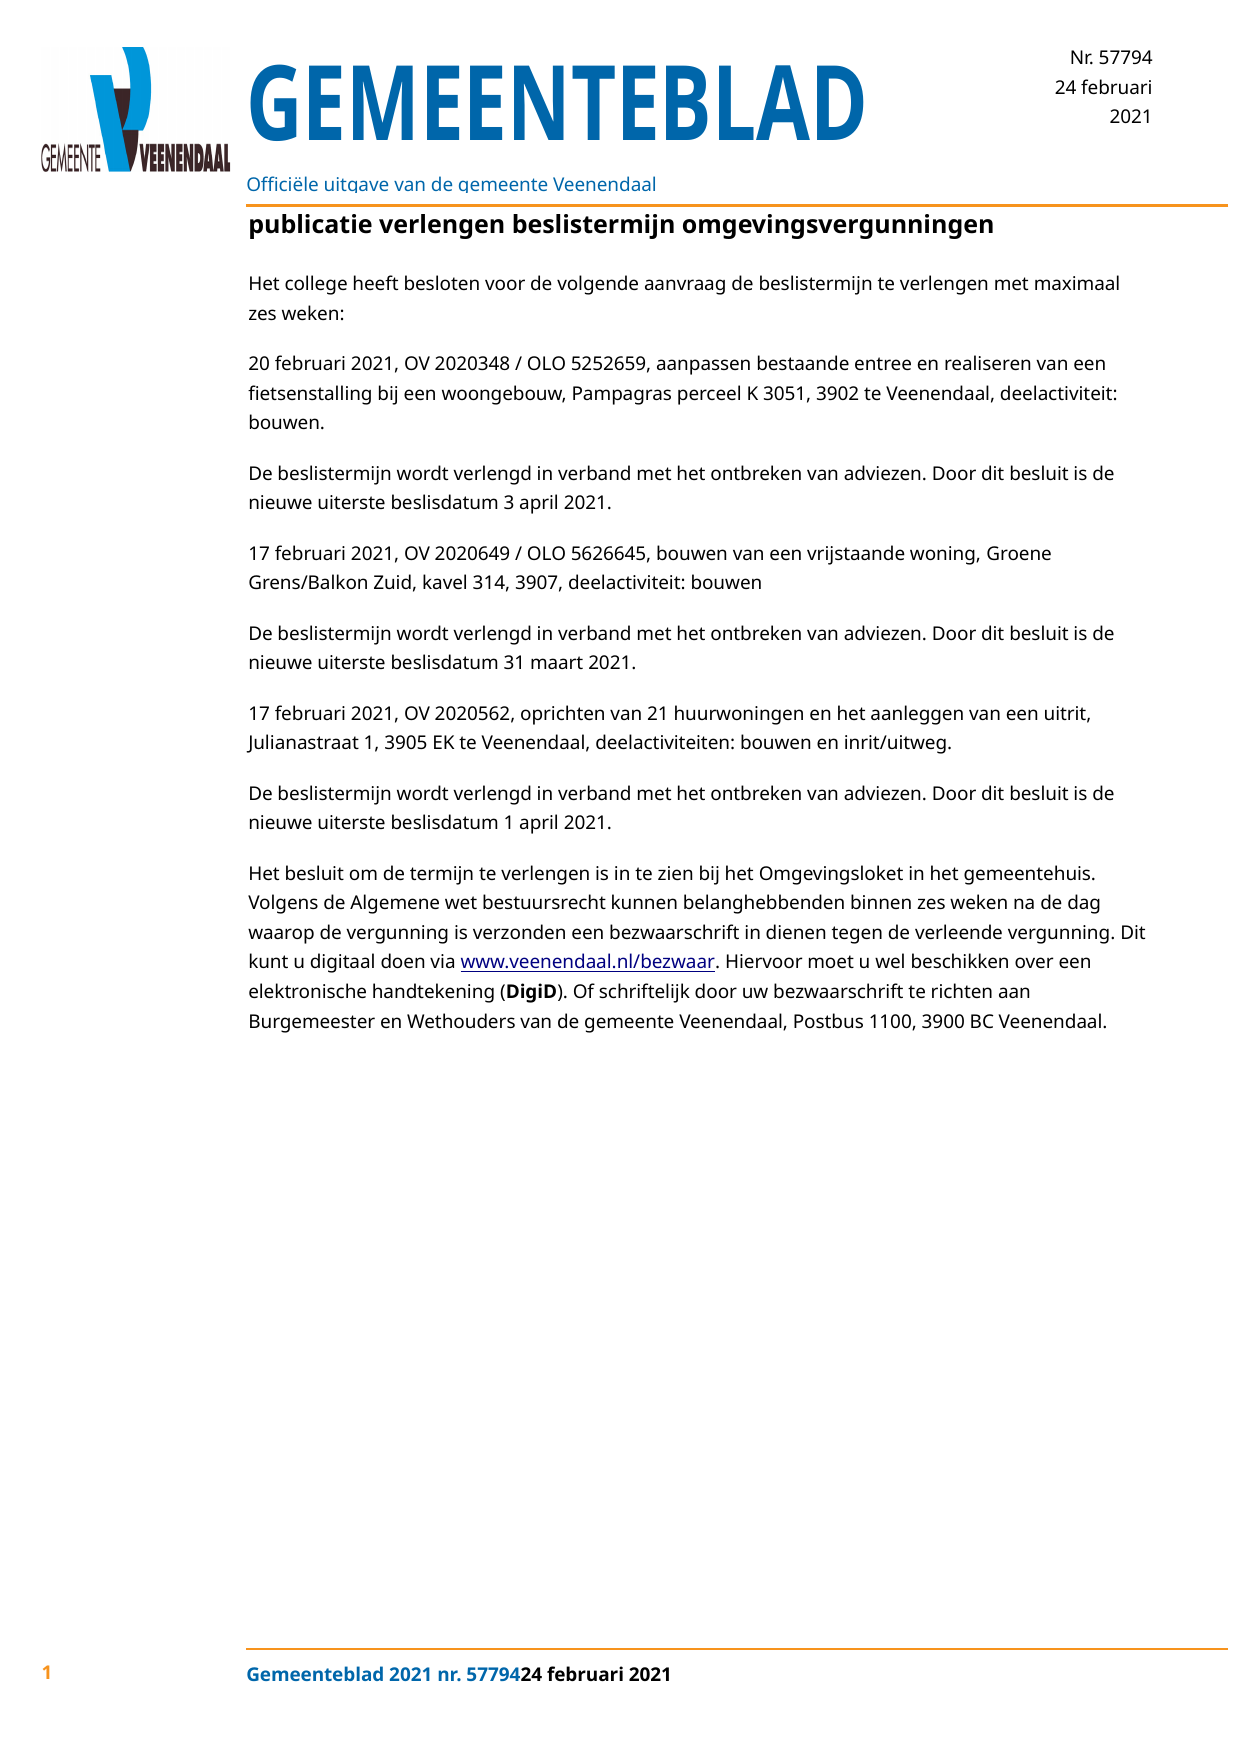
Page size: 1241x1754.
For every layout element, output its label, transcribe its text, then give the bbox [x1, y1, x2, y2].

text 17 februari 2021, OV 2020649 / OLO 5626645, bouwen van een vrijstaande woning, Groene Grens/Balkon Zuid, kavel 314, 3907, deelactiviteit: bouwen [248, 540, 1152, 595]
text 20 februari 2021, OV 2020348 / OLO 5252659, aanpassen bestaande entree en realiseren van een fietsenstalling bij een woongebouw, Pampagras perceel K 3051, 3902 te Veenendaal, deelactiviteit: bouwen. [248, 350, 1152, 435]
picture [123, 47, 231, 172]
text Het besluit om de termijn te verlengen is in te zien bij het Omgevingsloket in het gemeentehuis. Volgens de Algemene wet bestuursrecht kunnen belanghebbenden binnen zes weken na de dag waarop de vergunning is verzonden een bezwaarschrift in dienen tegen de verleende vergunning. Dit kunt u digitaal doen via www.veenendaal.nl/bezwaar. Hiervoor moet u wel beschikken over een elektronische handtekening (DigiD). Of schriftelijk door uw bezwaarschrift te richten aan Burgemeester en Wethouders van de gemeente Veenendaal, Postbus 1100, 3900 BC Veenendaal. [248, 860, 1152, 1033]
text Het college heeft besloten voor de volgende aanvraag de beslistermijn te verlengen met maximaal zes weken: [248, 270, 1152, 326]
text De beslistermijn wordt verlengd in verband met het ontbreken van adviezen. Door dit besluit is de nieuwe uiterste beslisdatum 3 april 2021. [248, 460, 1152, 515]
text publicatie verlengen beslistermijn omgevingsvergunningen [248, 207, 1152, 241]
picture [41, 47, 130, 172]
text De beslistermijn wordt verlengd in verband met het ontbreken van adviezen. Door dit besluit is de nieuwe uiterste beslisdatum 1 april 2021. [248, 780, 1152, 835]
text De beslistermijn wordt verlengd in verband met het ontbreken van adviezen. Door dit besluit is de nieuwe uiterste beslisdatum 31 maart 2021. [248, 620, 1152, 675]
text 17 februari 2021, OV 2020562, oprichten van 21 huurwoningen en het aanleggen van een uitrit, Julianastraat 1, 3905 EK te Veenendaal, deelactiviteiten: bouwen en inrit/uitweg. [248, 700, 1152, 755]
